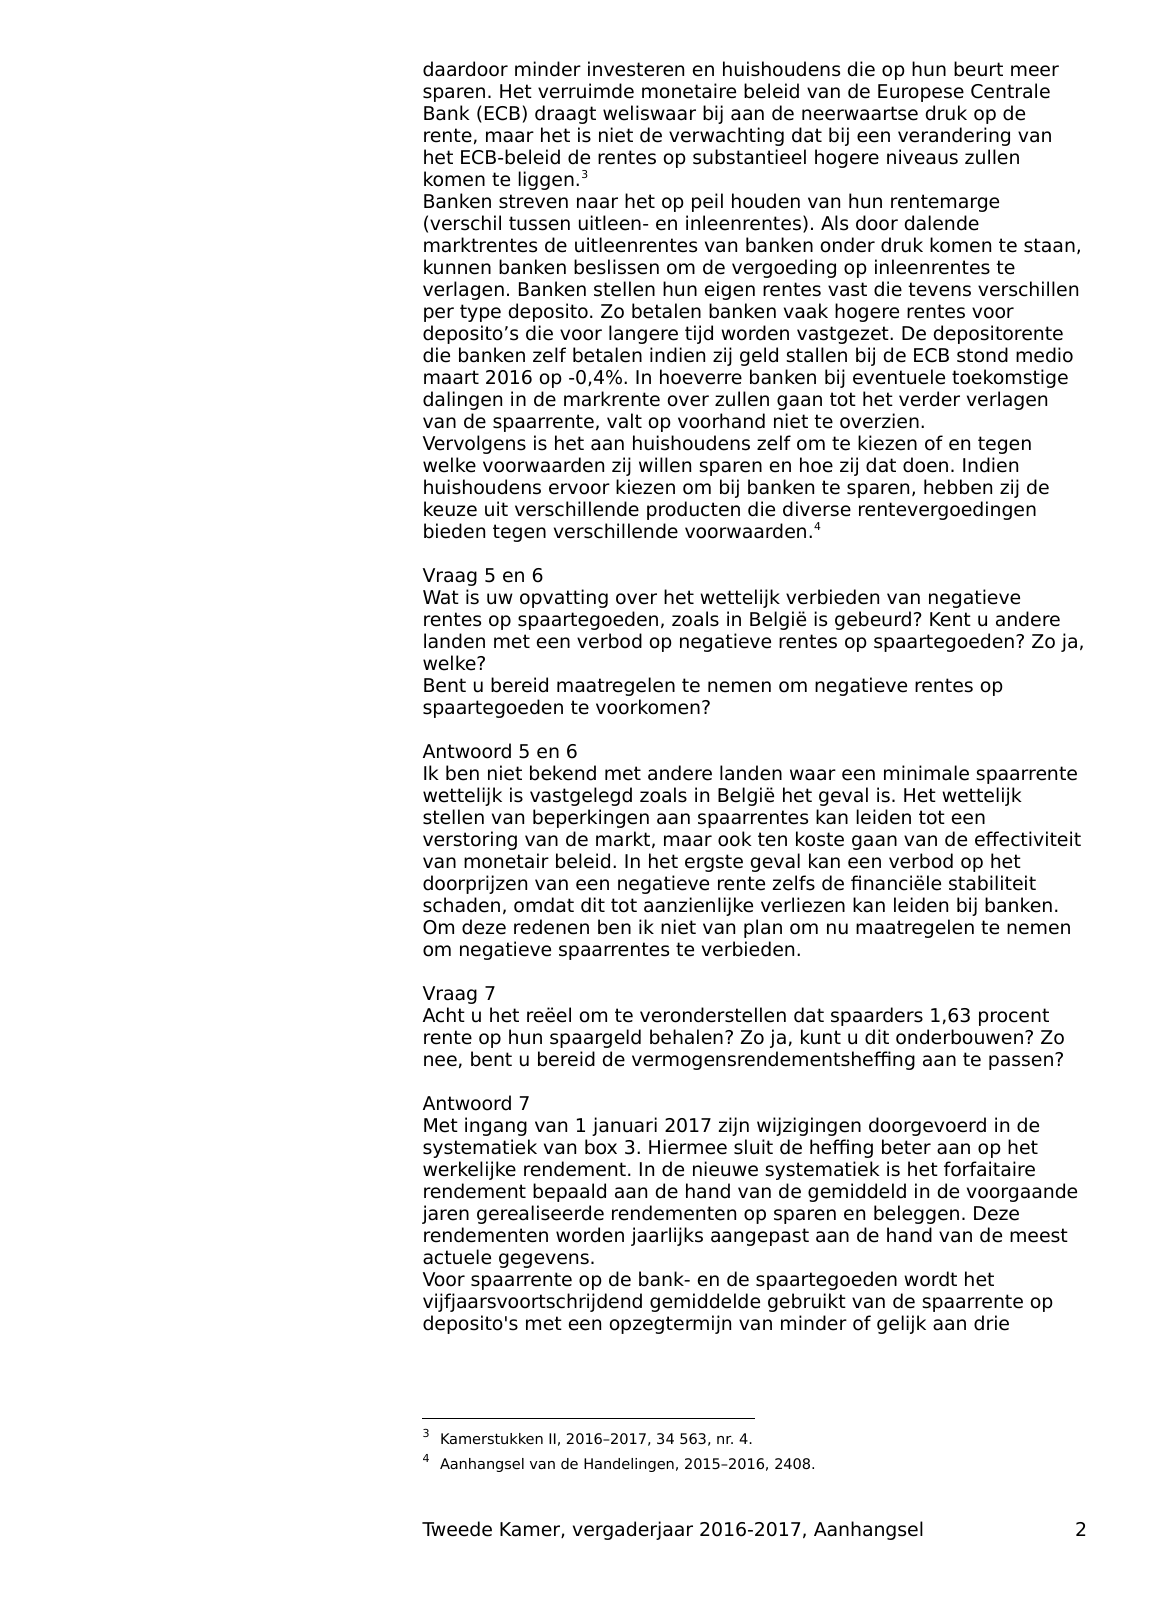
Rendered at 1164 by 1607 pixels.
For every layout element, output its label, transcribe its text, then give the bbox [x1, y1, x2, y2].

text Voor spaarrente op de bank- en de spaartegoeden wordt het vijfjaarsvoortschrijdend gemiddelde gebruikt van de spaarrente op deposito's met een opzegtermijn van minder of gelijk aan drie [422, 1269, 1087, 1357]
text Bent u bereid maatregelen te nemen om negatieve rentes op spaartegoeden te voorkomen? [422, 675, 1087, 719]
text Acht u het reëel om te veronderstellen dat spaarders 1,63 procent rente op hun spaargeld behalen? Zo ja, kunt u dit onderbouwen? Zo nee, bent u bereid de vermogensrendementsheffing aan te passen? [422, 1005, 1087, 1071]
text Vraag 5 en 6 [422, 565, 1087, 587]
text Antwoord 5 en 6 [422, 741, 1087, 763]
text Ik ben niet bekend met andere landen waar een minimale spaarrente wettelijk is vastgelegd zoals in België het geval is. Het wettelijk stellen van beperkingen aan spaarrentes kan leiden tot een verstoring van de markt, maar ook ten koste gaan van de effectiviteit van monetair beleid. In het ergste geval kan een verbod op het doorprijzen van een negatieve rente zelfs de financiële stabiliteit schaden, omdat dit tot aanzienlijke verliezen kan leiden bij banken. Om deze redenen ben ik niet van plan om nu maatregelen te nemen om negatieve spaarrentes te verbieden. [422, 763, 1087, 961]
text daardoor minder investeren en huishoudens die op hun beurt meer sparen. Het verruimde monetaire beleid van de Europese Centrale Bank (ECB) draagt weliswaar bij aan de neerwaartse druk op de rente, maar het is niet de verwachting dat bij een verandering van het ECB-beleid de rentes op substantieel hogere niveaus zullen komen te liggen. [422, 59, 1087, 191]
text Kamerstukken II, 2016–2017, 34 563, nr. 4. [422, 1427, 1087, 1449]
text Met ingang van 1 januari 2017 zijn wijzigingen doorgevoerd in de systematiek van box 3. Hiermee sluit de heffing beter aan op het werkelijke rendement. In de nieuwe systematiek is het forfaitaire rendement bepaald aan de hand van de gemiddeld in de voorgaande jaren gerealiseerde rendementen op sparen en beleggen. Deze rendementen worden jaarlijks aangepast aan de hand van de meest actuele gegevens. [422, 1115, 1087, 1269]
text Vervolgens is het aan huishoudens zelf om te kiezen of en tegen welke voorwaarden zij willen sparen en hoe zij dat doen. Indien huishoudens ervoor kiezen om bij banken te sparen, hebben zij de keuze uit verschillende producten die diverse rentevergoedingen bieden tegen verschillende voorwaarden. [422, 433, 1087, 543]
text Banken streven naar het op peil houden van hun rentemarge (verschil tussen uitleen- en inleenrentes). Als door dalende marktrentes de uitleenrentes van banken onder druk komen te staan, kunnen banken beslissen om de vergoeding op inleenrentes te verlagen. Banken stellen hun eigen rentes vast die tevens verschillen per type deposito. Zo betalen banken vaak hogere rentes voor deposito’s die voor langere tijd worden vastgezet. De depositorente die banken zelf betalen indien zij geld stallen bij de ECB stond medio maart 2016 op -0,4%. In hoeverre banken bij eventuele toekomstige dalingen in de markrente over zullen gaan tot het verder verlagen van de spaarrente, valt op voorhand niet te overzien. [422, 191, 1087, 433]
text Aanhangsel van de Handelingen, 2015–2016, 2408. [422, 1452, 1087, 1474]
text Wat is uw opvatting over het wettelijk verbieden van negatieve rentes op spaartegoeden, zoals in België is gebeurd? Kent u andere landen met een verbod op negatieve rentes op spaartegoeden? Zo ja, welke? [422, 587, 1087, 675]
text Vraag 7 [422, 983, 1087, 1005]
text Antwoord 7 [422, 1093, 1087, 1115]
